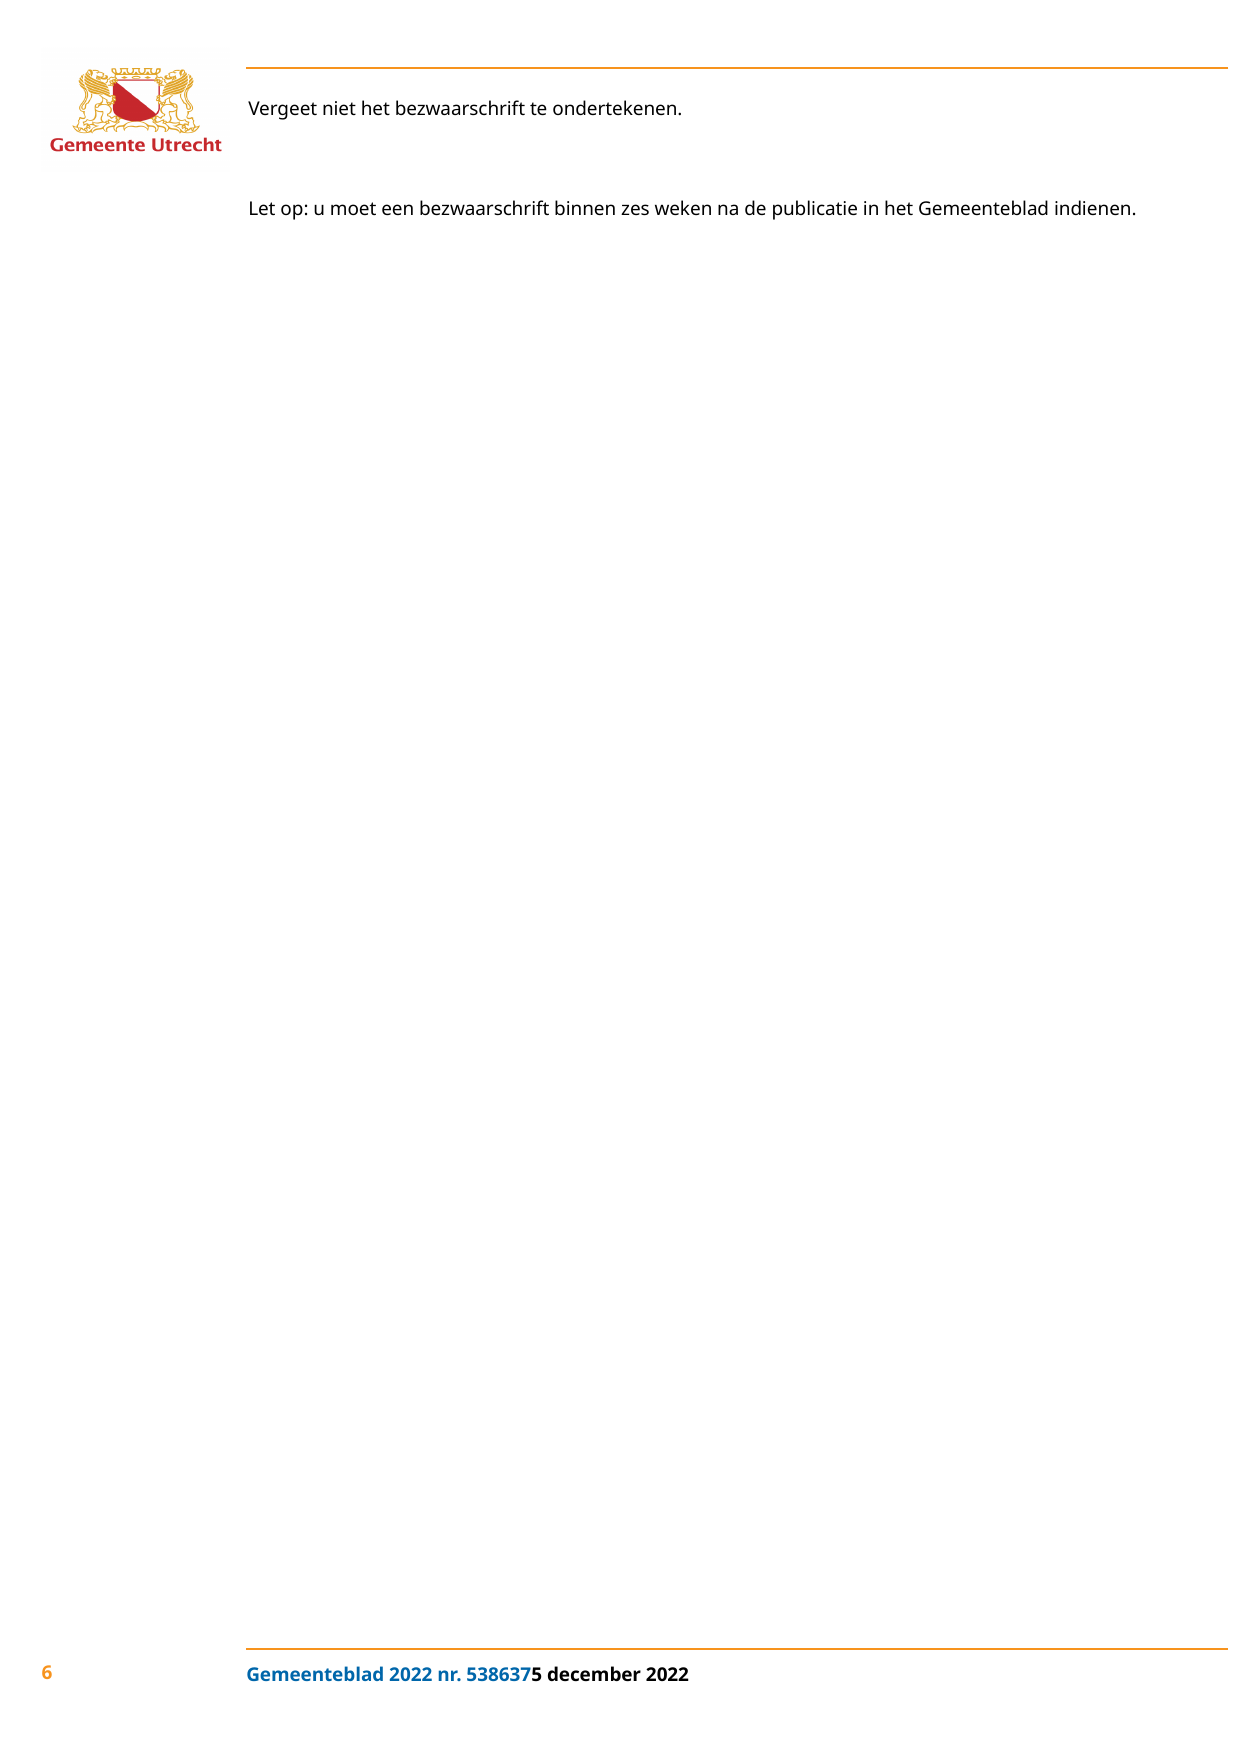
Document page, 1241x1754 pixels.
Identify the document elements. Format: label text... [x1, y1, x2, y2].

text Let op: u moet een bezwaarschrift binnen zes weken na de publicatie in het Gemeenteblad indienen. [248, 196, 1152, 221]
text Vergeet niet het bezwaarschrift te ondertekenen. [248, 95, 1152, 121]
picture [41, 47, 231, 172]
